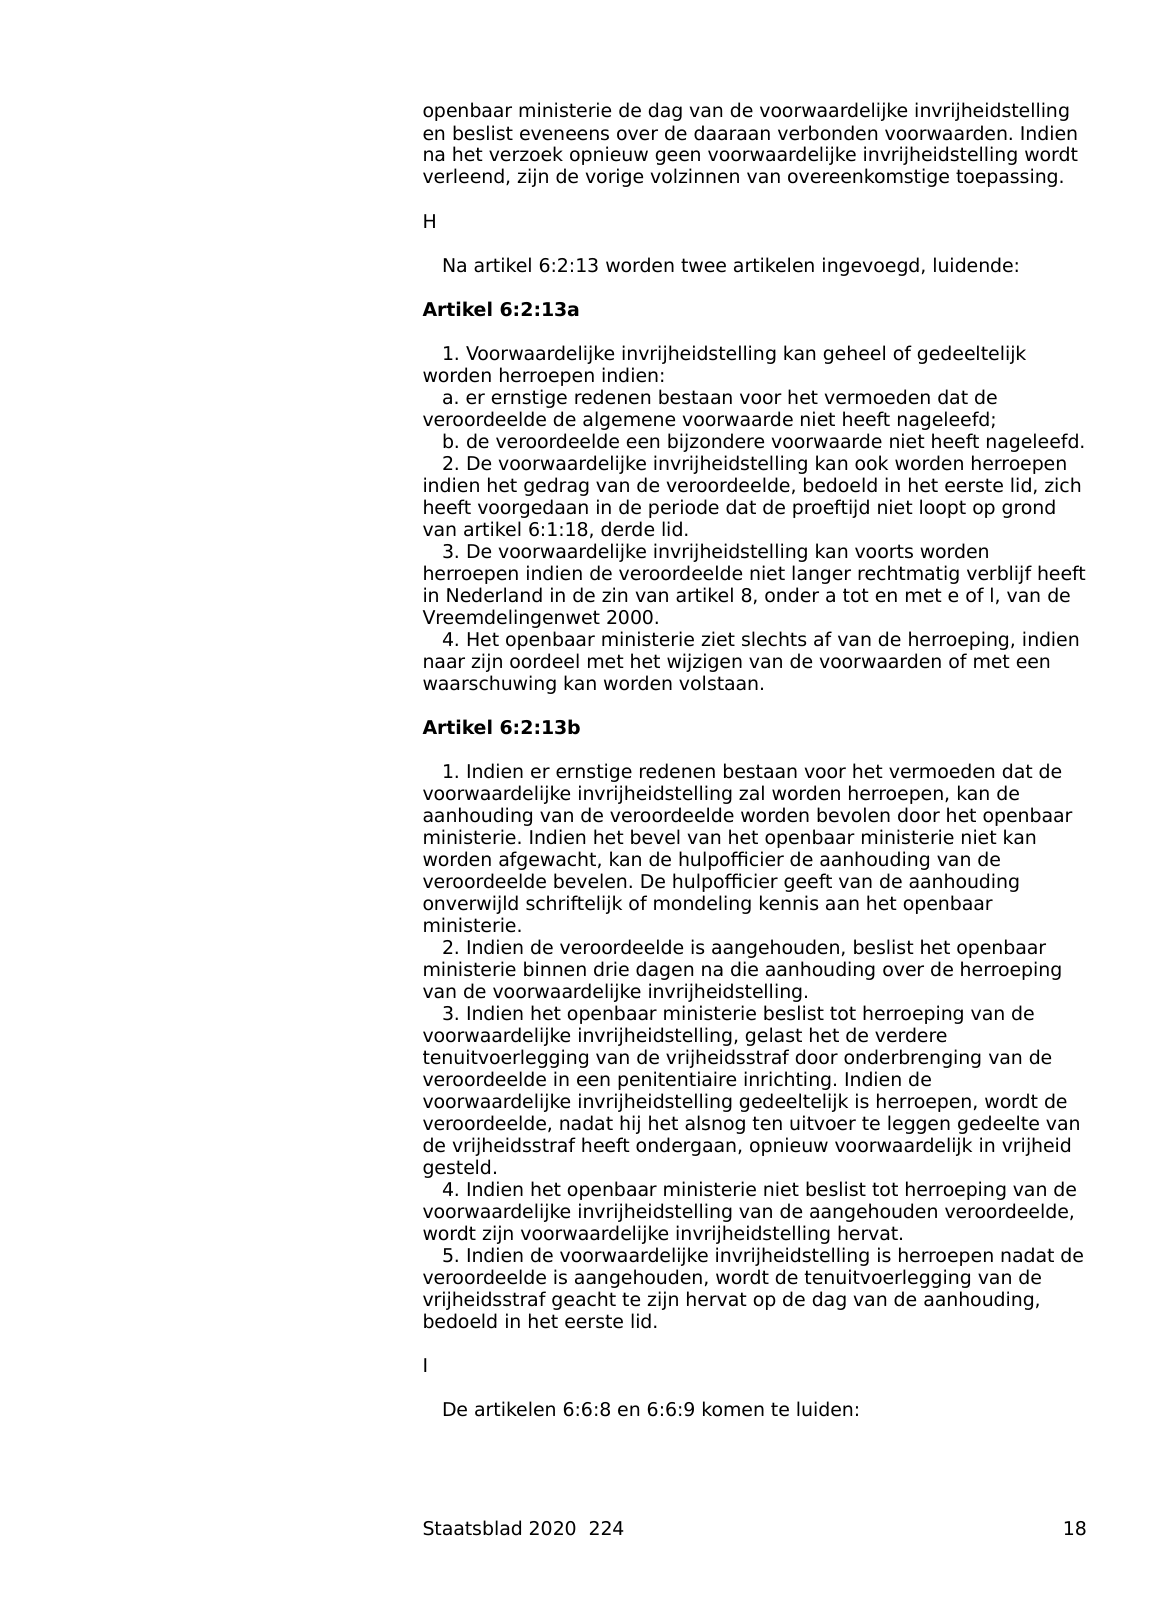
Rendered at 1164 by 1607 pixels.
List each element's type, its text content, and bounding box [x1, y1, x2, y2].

text De artikelen 6:6:8 en 6:6:9 komen te luiden: [422, 1399, 1087, 1421]
text 1. Indien er ernstige redenen bestaan voor het vermoeden dat de voorwaardelijke invrijheidstelling zal worden herroepen, kan de aanhouding van de veroordeelde worden bevolen door het openbaar ministerie. Indien het bevel van het openbaar ministerie niet kan worden afgewacht, kan de hulpofficier de aanhouding van de veroordeelde bevelen. De hulpofficier geeft van de aanhouding onverwijld schriftelijk of mondeling kennis aan het openbaar ministerie. [422, 761, 1087, 937]
text 2. Indien de veroordeelde is aangehouden, beslist het openbaar ministerie binnen drie dagen na die aanhouding over de herroeping van de voorwaardelijke invrijheidstelling. [422, 937, 1087, 1003]
text b. de veroordeelde een bijzondere voorwaarde niet heeft nageleefd. [422, 431, 1087, 453]
subtitle Artikel 6:2:13b [422, 717, 1087, 739]
text 5. Indien de voorwaardelijke invrijheidstelling is herroepen nadat de veroordeelde is aangehouden, wordt de tenuitvoerlegging van de vrijheidsstraf geacht te zijn hervat op de dag van de aanhouding, bedoeld in het eerste lid. [422, 1244, 1087, 1332]
text 4. Indien het openbaar ministerie niet beslist tot herroeping van de voorwaardelijke invrijheidstelling van de aangehouden veroordeelde, wordt zijn voorwaardelijke invrijheidstelling hervat. [422, 1179, 1087, 1244]
text H [422, 211, 1087, 232]
text 3. Indien het openbaar ministerie beslist tot herroeping van de voorwaardelijke invrijheidstelling, gelast het de verdere tenuitvoerlegging van de vrijheidsstraf door onderbrenging van de veroordeelde in een penitentiaire inrichting. Indien de voorwaardelijke invrijheidstelling gedeeltelijk is herroepen, wordt de veroordeelde, nadat hij het alsnog ten uitvoer te leggen gedeelte van de vrijheidsstraf heeft ondergaan, opnieuw voorwaardelijk in vrijheid gesteld. [422, 1003, 1087, 1179]
text openbaar ministerie de dag van de voorwaardelijke invrijheidstelling en beslist eveneens over de daaraan verbonden voorwaarden. Indien na het verzoek opnieuw geen voorwaardelijke invrijheidstelling wordt verleend, zijn de vorige volzinnen van overeenkomstige toepassing. [422, 100, 1087, 188]
text 4. Het openbaar ministerie ziet slechts af van de herroeping, indien naar zijn oordeel met het wijzigen van de voorwaarden of met een waarschuwing kan worden volstaan. [422, 629, 1087, 695]
text Na artikel 6:2:13 worden twee artikelen ingevoegd, luidende: [422, 255, 1087, 277]
text 2. De voorwaardelijke invrijheidstelling kan ook worden herroepen indien het gedrag van de veroordeelde, bedoeld in het eerste lid, zich heeft voorgedaan in de periode dat de proeftijd niet loopt op grond van artikel 6:1:18, derde lid. [422, 453, 1087, 541]
text 1. Voorwaardelijke invrijheidstelling kan geheel of gedeeltelijk worden herroepen indien: [422, 343, 1087, 387]
subtitle Artikel 6:2:13a [422, 299, 1087, 321]
text I [422, 1355, 1087, 1377]
text a. er ernstige redenen bestaan voor het vermoeden dat de veroordeelde de algemene voorwaarde niet heeft nageleefd; [422, 387, 1087, 431]
text 3. De voorwaardelijke invrijheidstelling kan voorts worden herroepen indien de veroordeelde niet langer rechtmatig verblijf heeft in Nederland in de zin van artikel 8, onder a tot en met e of l, van de Vreemdelingenwet 2000. [422, 541, 1087, 629]
